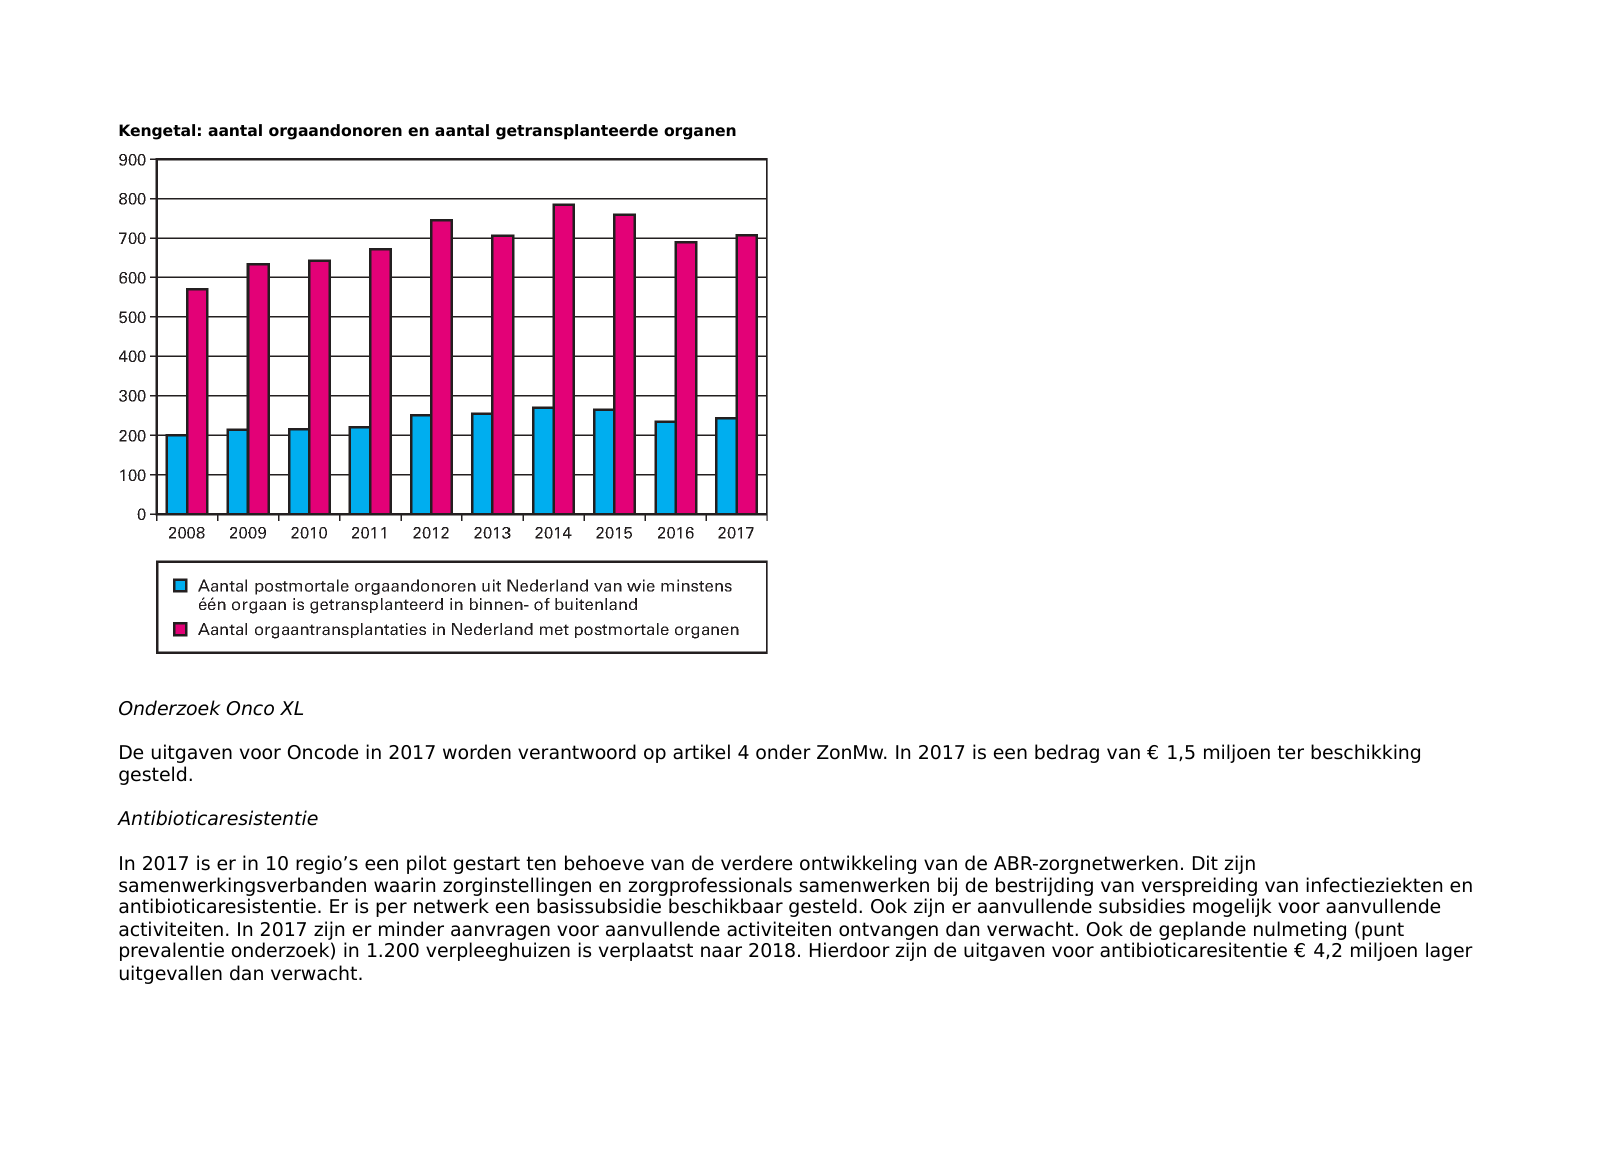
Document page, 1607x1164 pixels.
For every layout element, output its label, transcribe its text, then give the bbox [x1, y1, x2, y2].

text Kengetal: aantal orgaandonoren en aantal getransplanteerde organen [118, 122, 768, 140]
text De uitgaven voor Oncode in 2017 worden verantwoord op artikel 4 onder ZonMw. In 2017 is een bedrag van € 1,5 miljoen ter beschikking gesteld. [118, 742, 1488, 786]
text In 2017 is er in 10 regio’s een pilot gestart ten behoeve van de verdere ontwikkeling van de ABR-zorgnetwerken. Dit zijn samenwerkingsverbanden waarin zorginstellingen en zorgprofessionals samenwerken bij de bestrijding van verspreiding van infectieziekten en antibioticaresistentie. Er is per netwerk een basissubsidie beschikbaar gesteld. Ook zijn er aanvullende subsidies mogelijk voor aanvullende activiteiten. In 2017 zijn er minder aanvragen voor aanvullende activiteiten ontvangen dan verwacht. Ook de geplande nulmeting (punt prevalentie onderzoek) in 1.200 verpleeghuizen is verplaatst naar 2018. Hierdoor zijn de uitgaven voor antibioticaresitentie € 4,2 miljoen lager uitgevallen dan verwacht. [118, 852, 1488, 984]
subtitle Antibioticaresistentie [118, 808, 1488, 830]
subtitle Onderzoek Onco XL [118, 698, 1488, 720]
picture [118, 151, 768, 654]
